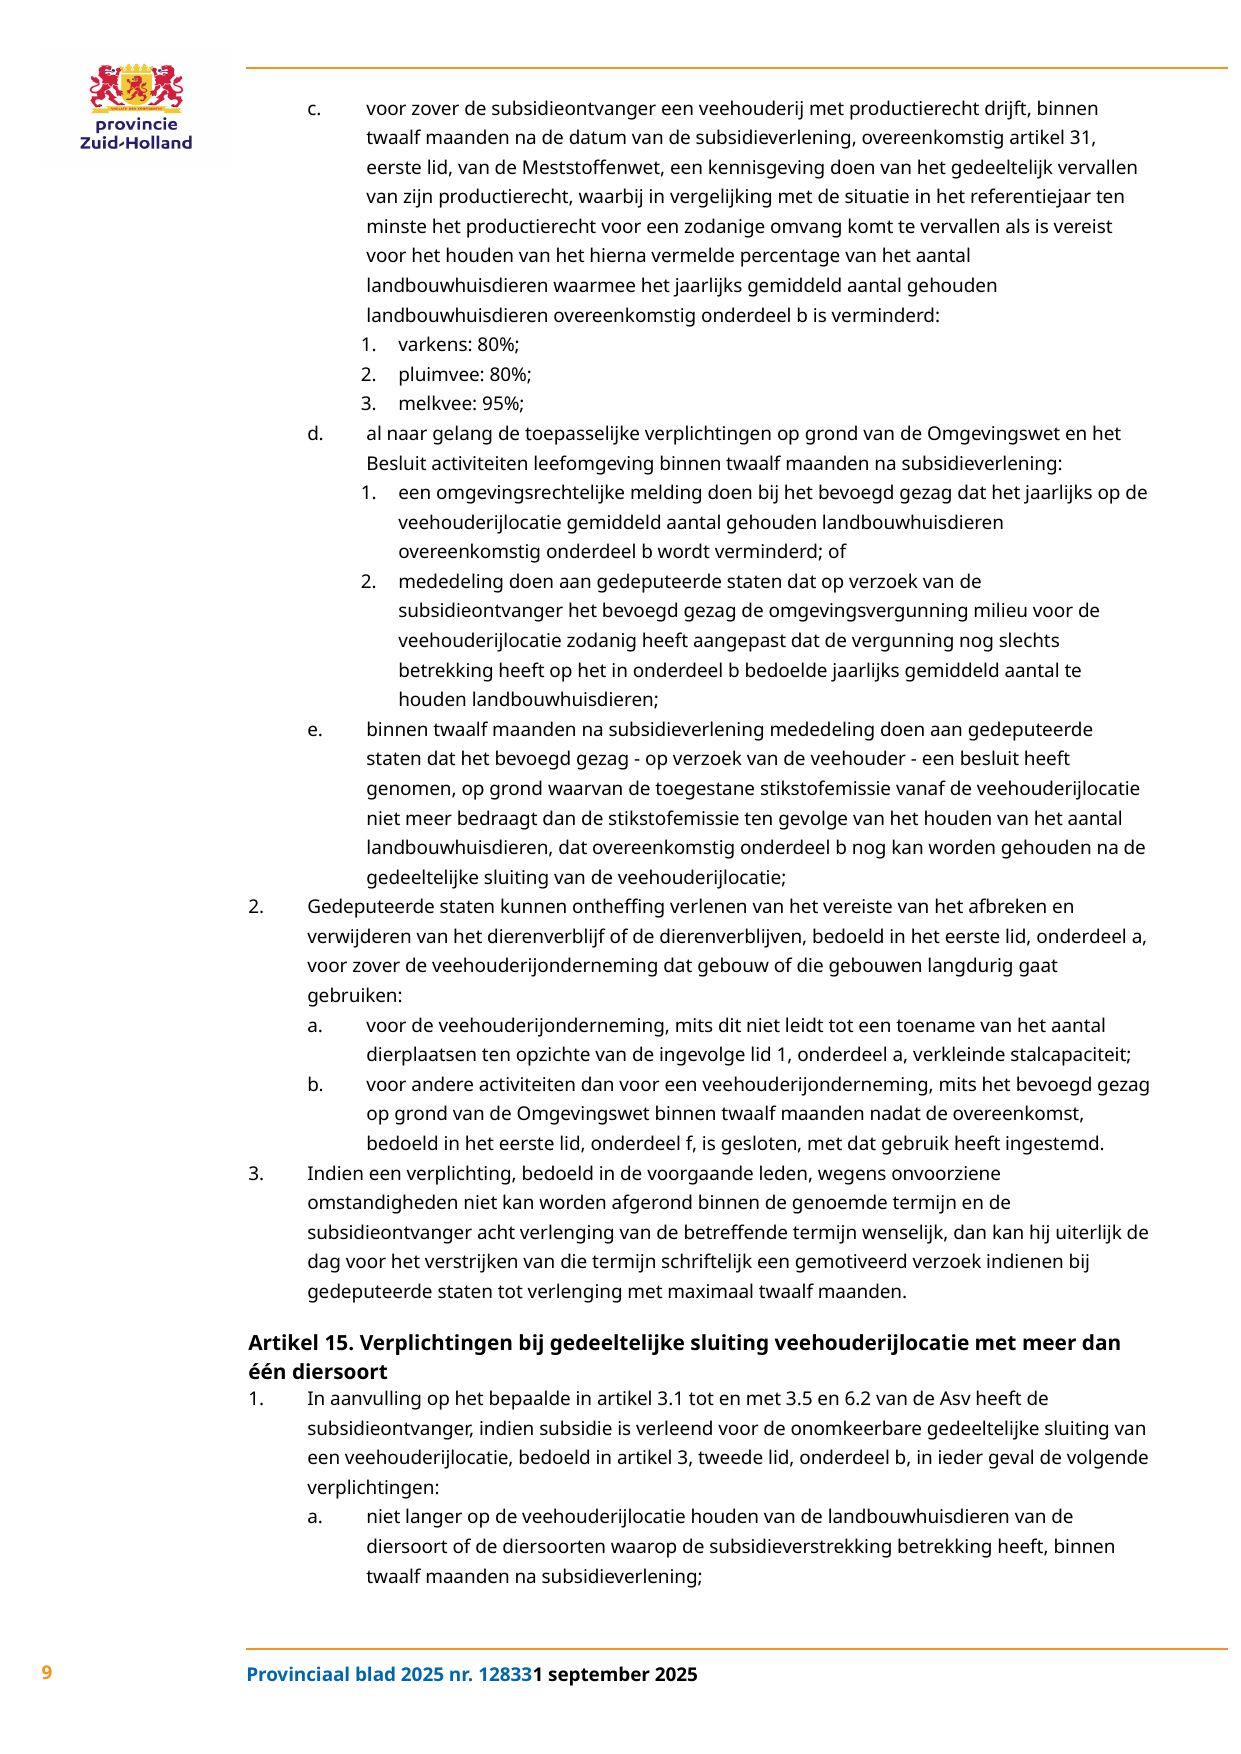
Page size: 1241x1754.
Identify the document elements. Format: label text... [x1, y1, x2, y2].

list Indien een verplichting, bedoeld in de voorgaande leden, wegens onvoorziene omstandigheden niet kan worden afgerond binnen de genoemde termijn en de subsidieontvanger acht verlenging van de betreffende termijn wenselijk, dan kan hij uiterlijk de dag voor het verstrijken van die termijn schriftelijk een gemotiveerd verzoek indienen bij gedeputeerde staten tot verlenging met maximaal twaalf maanden. [248, 1160, 1152, 1304]
list niet langer op de veehouderijlocatie houden van de landbouwhuisdieren van de diersoort of de diersoorten waarop de subsidieverstrekking betrekking heeft, binnen twaalf maanden na subsidieverlening; [307, 1504, 1152, 1589]
list voor zover de subsidieontvanger een veehouderij met productierecht drijft, binnen twaalf maanden na de datum van de subsidieverlening, overeenkomstig artikel 31, eerste lid, van de Meststoffenwet, een kennisgeving doen van het gedeeltelijk vervallen van zijn productierecht, waarbij in vergelijking met de situatie in het referentiejaar ten minste het productierecht voor een zodanige omvang komt te vervallen als is vereist voor het houden van het hierna vermelde percentage van het aantal landbouwhuisdieren waarmee het jaarlijks gemiddeld aantal gehouden landbouwhuisdieren overeenkomstig onderdeel b is verminderd: [307, 95, 1152, 328]
list pluimvee: 80%; [361, 361, 1152, 387]
list voor andere activiteiten dan voor een veehouderijonderneming, mits het bevoegd gezag op grond van de Omgevingswet binnen twaalf maanden nadat de overeenkomst, bedoeld in het eerste lid, onderdeel f, is gesloten, met dat gebruik heeft ingestemd. [307, 1071, 1152, 1156]
list binnen twaalf maanden na subsidieverlening mededeling doen aan gedeputeerde staten dat het bevoegd gezag - op verzoek van de veehouder - een besluit heeft genomen, op grond waarvan de toegestane stikstofemissie vanaf de veehouderijlocatie niet meer bedraagt dan de stikstofemissie ten gevolge van het houden van het aantal landbouwhuisdieren, dat overeenkomstig onderdeel b nog kan worden gehouden na de gedeeltelijke sluiting van de veehouderijlocatie; [307, 716, 1152, 890]
list varkens: 80%; [361, 331, 1152, 357]
list Gedeputeerde staten kunnen ontheffing verlenen van het vereiste van het afbreken en verwijderen van het dierenverblijf of de dierenverblijven, bedoeld in het eerste lid, onderdeel a, voor zover de veehouderijonderneming dat gebouw of die gebouwen langdurig gaat gebruiken: [248, 893, 1152, 1008]
list een omgevingsrechtelijke melding doen bij het bevoegd gezag dat het jaarlijks op de veehouderijlocatie gemiddeld aantal gehouden landbouwhuisdieren overeenkomstig onderdeel b wordt verminderd; of [361, 479, 1152, 564]
text Artikel 15. Verplichtingen bij gedeeltelijke sluiting veehouderijlocatie met meer dan één diersoort [248, 1328, 1152, 1385]
list melkvee: 95%; [361, 391, 1152, 416]
list In aanvulling op het bepaalde in artikel 3.1 tot en met 3.5 en 6.2 van de Asv heeft de subsidieontvanger, indien subsidie is verleend voor de onomkeerbare gedeeltelijke sluiting van een veehouderijlocatie, bedoeld in artikel 3, tweede lid, onderdeel b, in ieder geval de volgende verplichtingen: [248, 1385, 1152, 1500]
list mededeling doen aan gedeputeerde staten dat op verzoek van de subsidieontvanger het bevoegd gezag de omgevingsvergunning milieu voor de veehouderijlocatie zodanig heeft aangepast dat de vergunning nog slechts betrekking heeft op het in onderdeel b bedoelde jaarlijks gemiddeld aantal te houden landbouwhuisdieren; [361, 568, 1152, 712]
list voor de veehouderijonderneming, mits dit niet leidt tot een toename van het aantal dierplaatsen ten opzichte van de ingevolge lid 1, onderdeel a, verkleinde stalcapaciteit; [307, 1012, 1152, 1067]
picture [41, 47, 231, 172]
list al naar gelang de toepasselijke verplichtingen op grond van de Omgevingswet en het Besluit activiteiten leefomgeving binnen twaalf maanden na subsidieverlening: [307, 420, 1152, 476]
